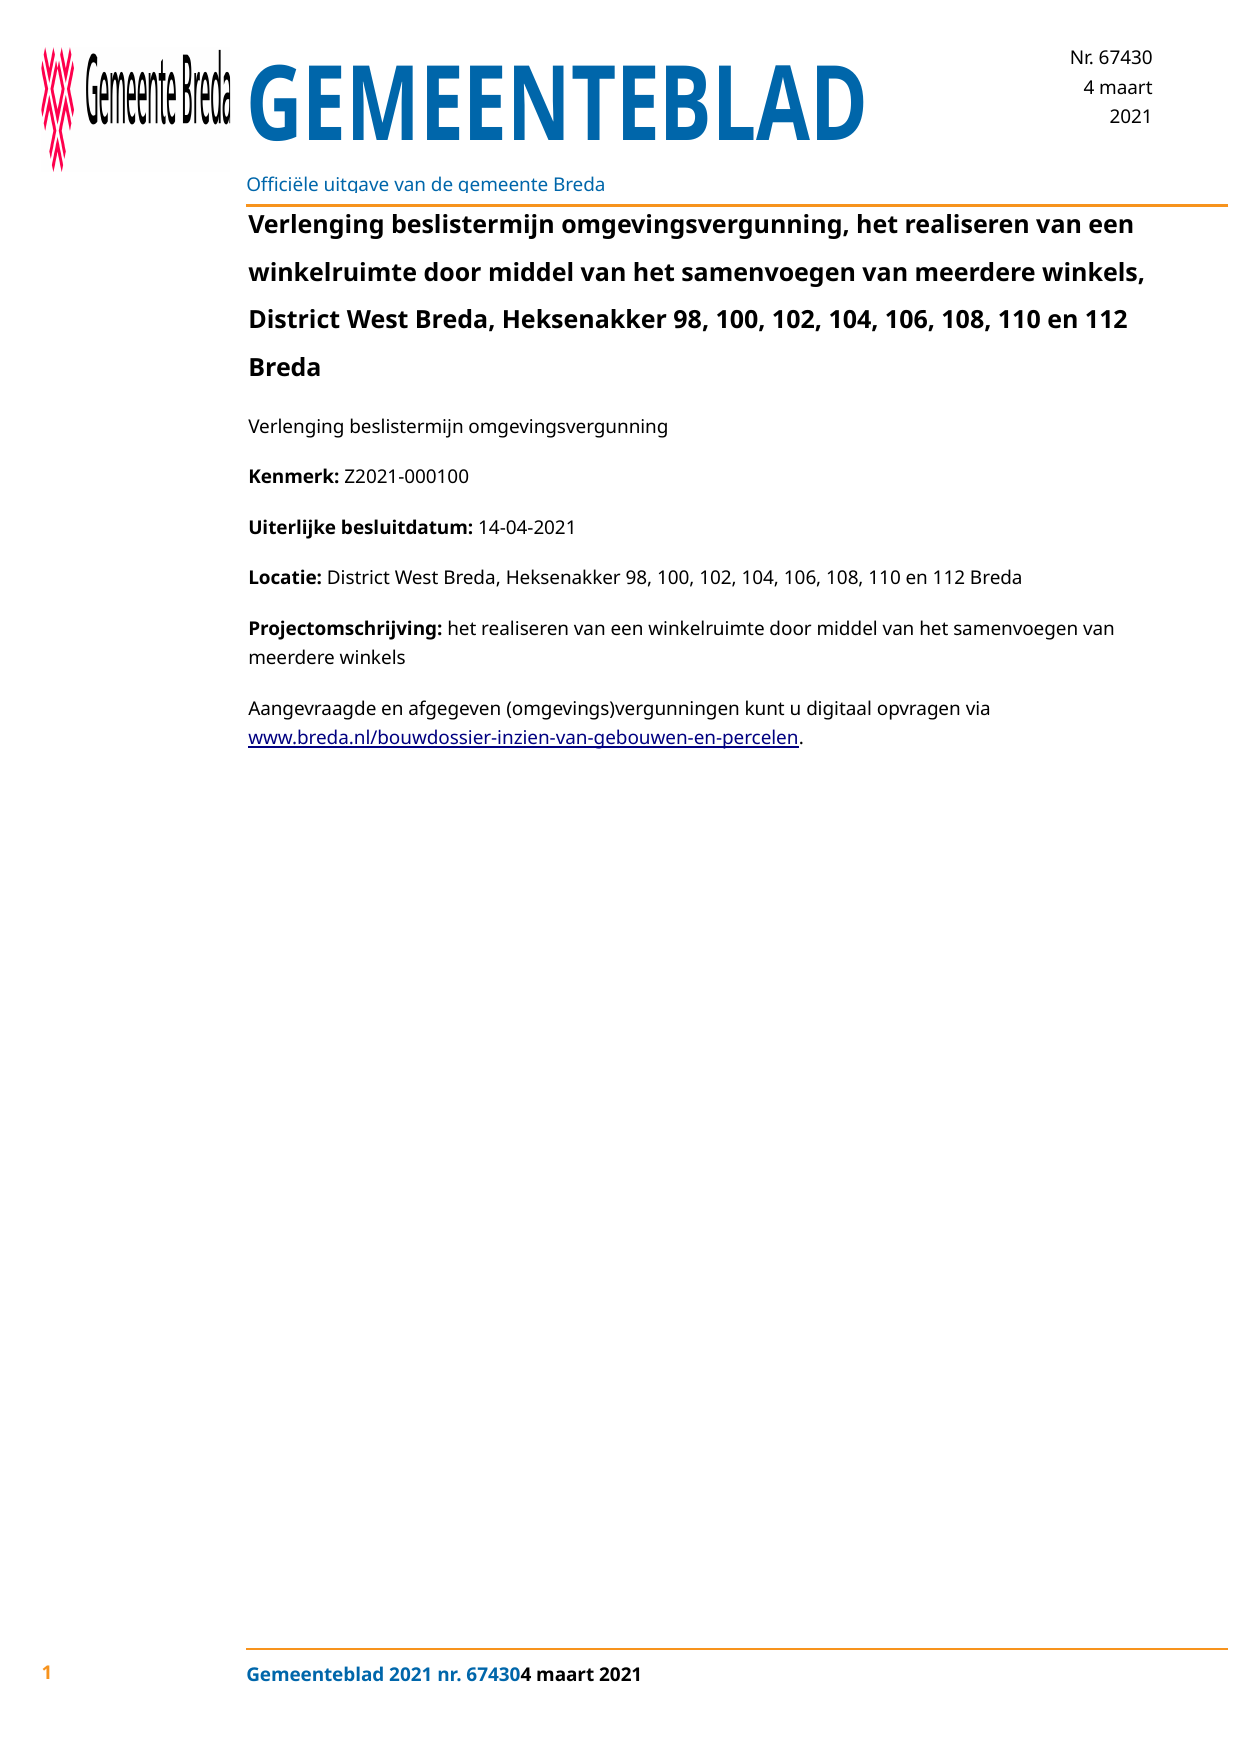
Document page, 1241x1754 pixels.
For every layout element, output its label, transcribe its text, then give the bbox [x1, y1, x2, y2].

text Uiterlijke besluitdatum: 14-04-2021 [248, 514, 1152, 540]
picture [41, 47, 231, 172]
text Locatie: District West Breda, Heksenakker 98, 100, 102, 104, 106, 108, 110 en 112 Breda [248, 564, 1152, 590]
text Kenmerk: Z2021-000100 [248, 463, 1152, 489]
text Verlenging beslistermijn omgevingsvergunning [248, 413, 1152, 439]
text Aangevraagde en afgegeven (omgevings)vergunningen kunt u digitaal opvragen via www.breda.nl/bouwdossier-inzien-van-gebouwen-en-percelen. [248, 695, 1152, 750]
text Verlenging beslistermijn omgevingsvergunning, het realiseren van een winkelruimte door middel van het samenvoegen van meerdere winkels, District West Breda, Heksenakker 98, 100, 102, 104, 106, 108, 110 en 112 Breda [248, 207, 1152, 384]
text Projectomschrijving: het realiseren van een winkelruimte door middel van het samenvoegen van meerdere winkels [248, 615, 1152, 670]
